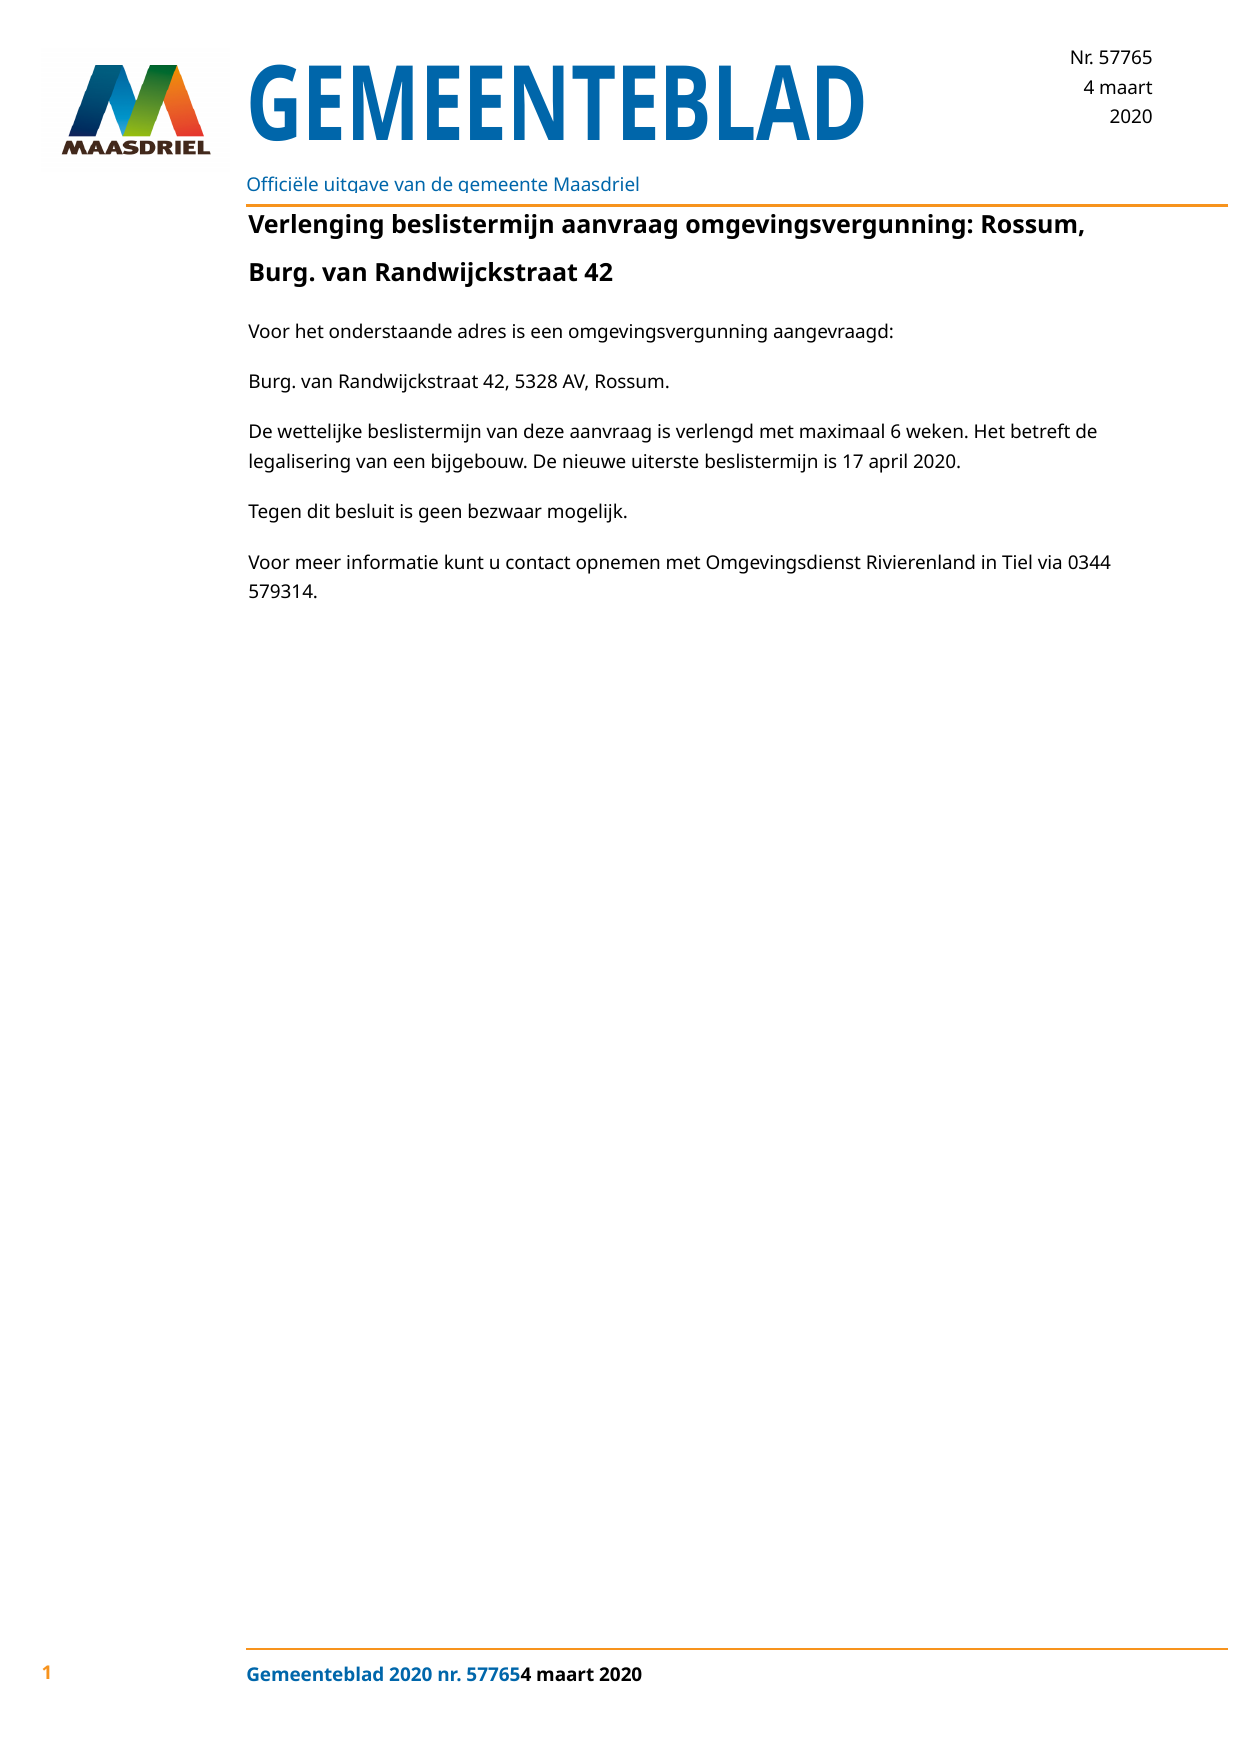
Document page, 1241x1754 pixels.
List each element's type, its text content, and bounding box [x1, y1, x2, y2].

text De wettelijke beslistermijn van deze aanvraag is verlengd met maximaal 6 weken. Het betreft de legalisering van een bijgebouw. De nieuwe uiterste beslistermijn is 17 april 2020. [248, 419, 1152, 474]
text Verlenging beslistermijn aanvraag omgevingsvergunning: Rossum, Burg. van Randwijckstraat 42 [248, 207, 1152, 288]
picture [41, 47, 231, 172]
text Voor meer informatie kunt u contact opnemen met Omgevingsdienst Rivierenland in Tiel via 0344 579314. [248, 549, 1152, 604]
text Burg. van Randwijckstraat 42, 5328 AV, Rossum. [248, 368, 1152, 394]
text Tegen dit besluit is geen bezwaar mogelijk. [248, 499, 1152, 524]
text Voor het onderstaande adres is een omgevingsvergunning aangevraagd: [248, 318, 1152, 344]
